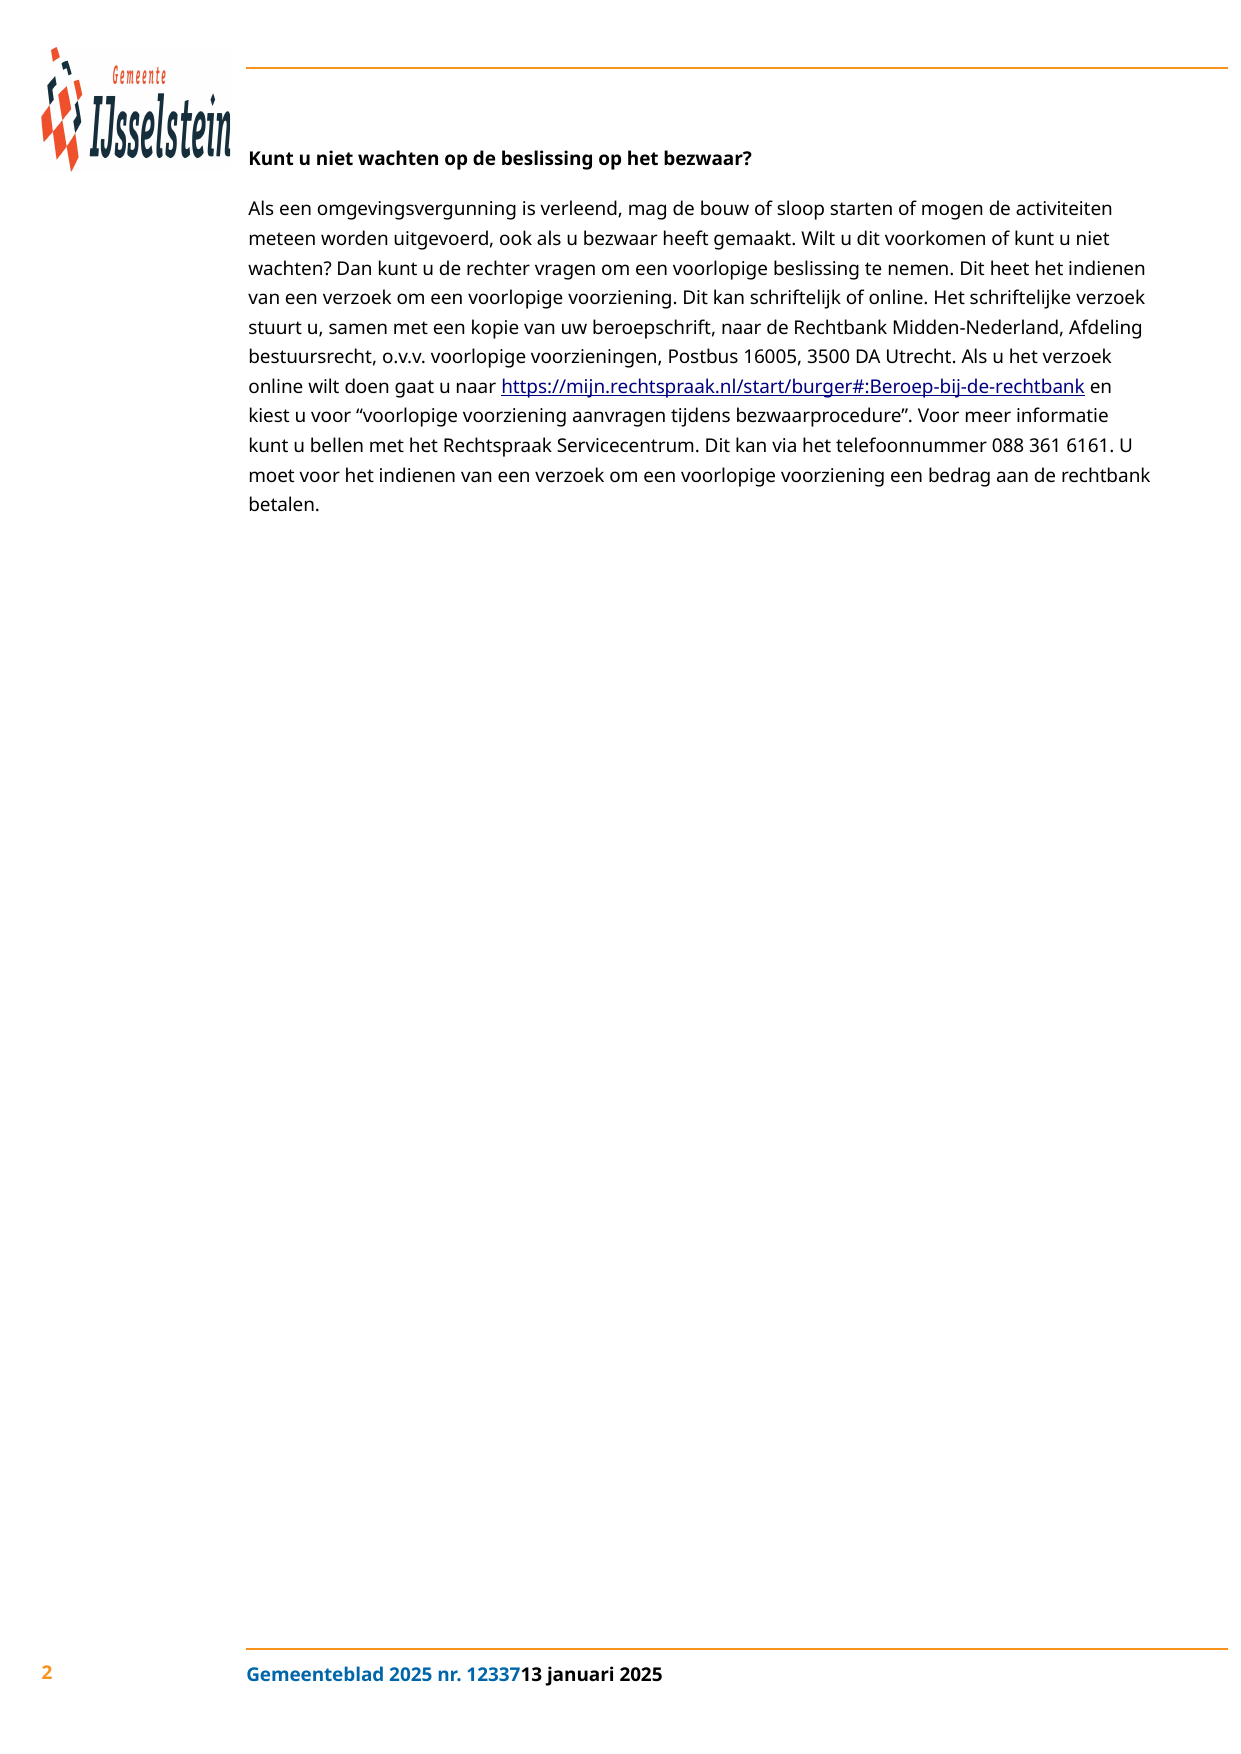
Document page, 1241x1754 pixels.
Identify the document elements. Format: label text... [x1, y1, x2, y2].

text Kunt u niet wachten op de beslissing op het bezwaar? [248, 145, 1152, 171]
text Als een omgevingsvergunning is verleend, mag de bouw of sloop starten of mogen de activiteiten meteen worden uitgevoerd, ook als u bezwaar heeft gemaakt. Wilt u dit voorkomen of kunt u niet wachten? Dan kunt u de rechter vragen om een voorlopige beslissing te nemen. Dit heet het indienen van een verzoek om een voorlopige voorziening. Dit kan schriftelijk of online. Het schriftelijke verzoek stuurt u, samen met een kopie van uw beroepschrift, naar de Rechtbank Midden-Nederland, Afdeling bestuursrecht, o.v.v. voorlopige voorzieningen, Postbus 16005, 3500 DA Utrecht. Als u het verzoek online wilt doen gaat u naar https://mijn.rechtspraak.nl/start/burger#:Beroep-bij-de-rechtbank en kiest u voor “voorlopige voorziening aanvragen tijdens bezwaarprocedure”. Voor meer informatie kunt u bellen met het Rechtspraak Servicecentrum. Dit kan via het telefoonnummer 088 361 6161. U moet voor het indienen van een verzoek om een voorlopige voorziening een bedrag aan de rechtbank betalen. [248, 196, 1152, 517]
picture [41, 47, 231, 172]
